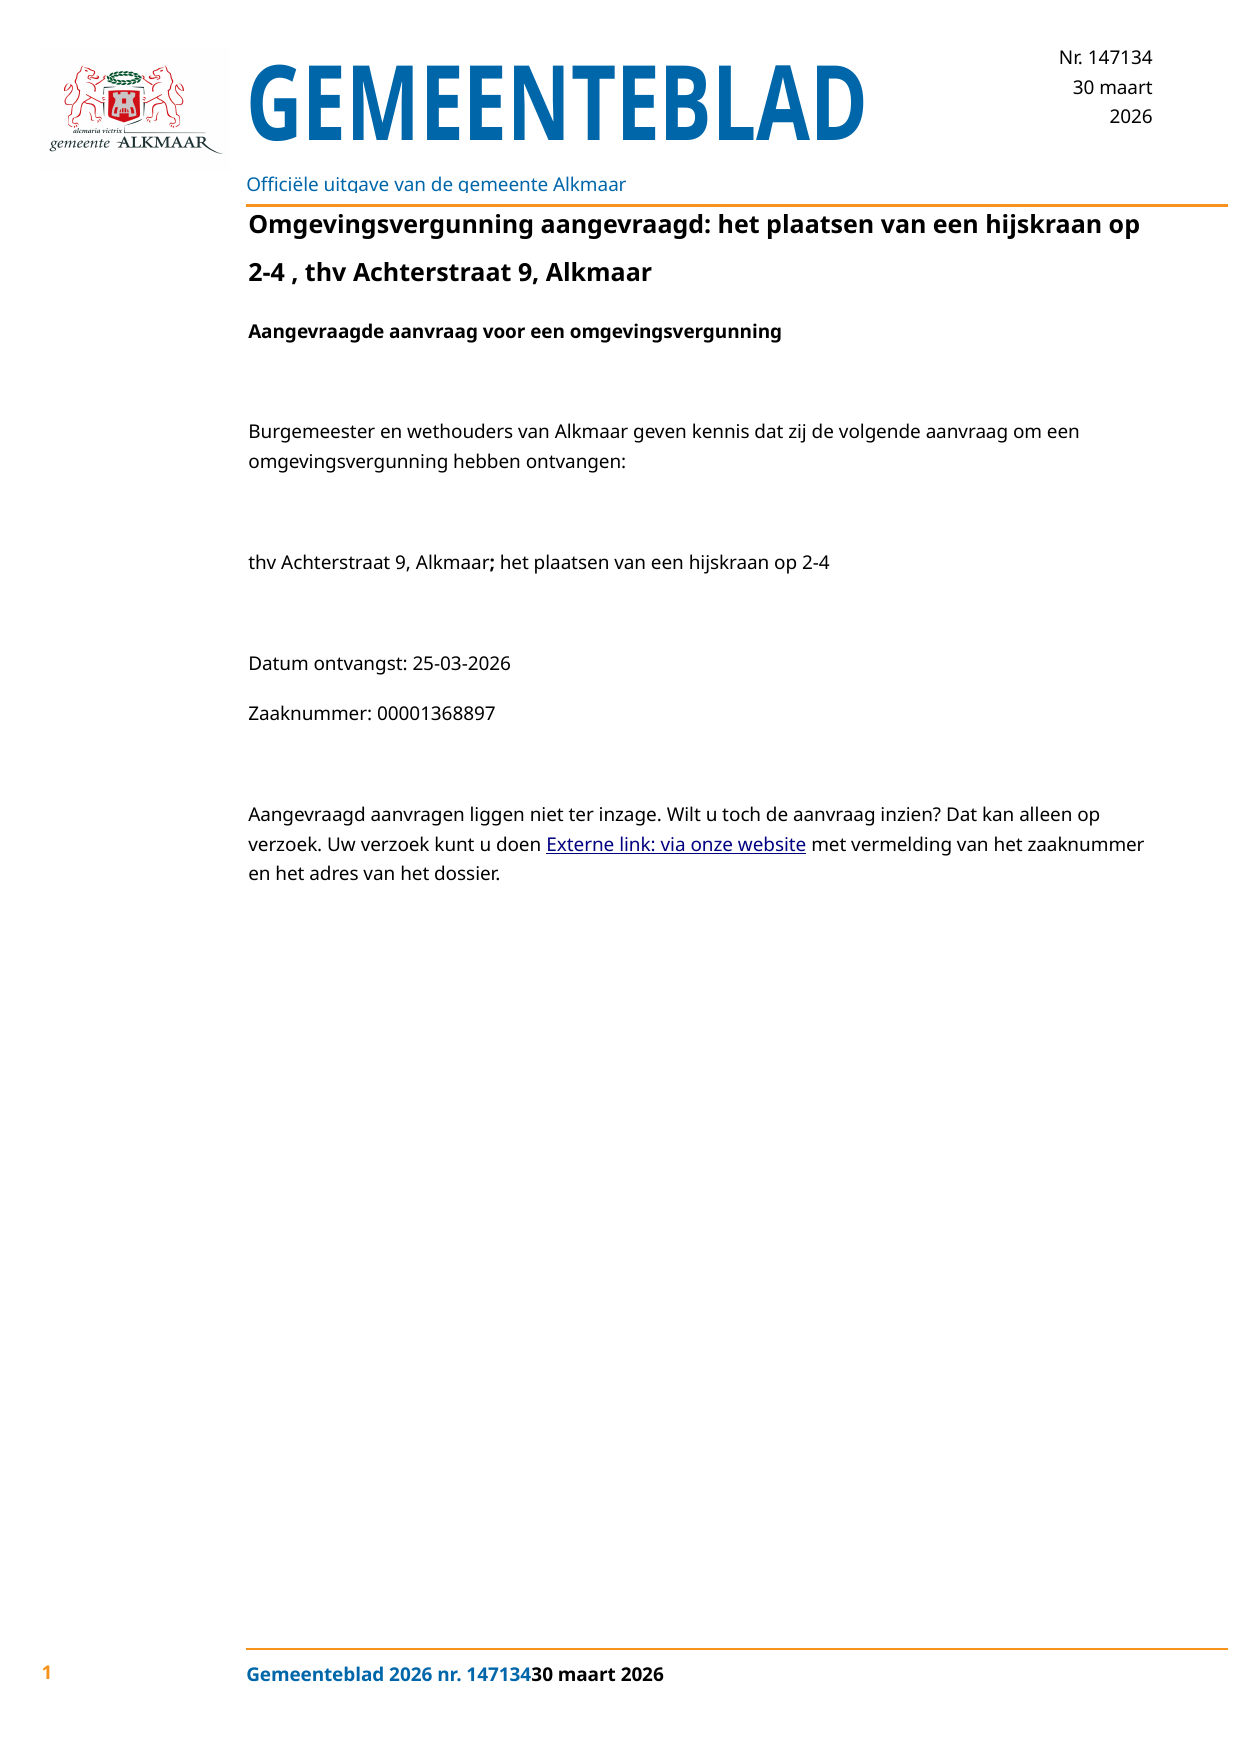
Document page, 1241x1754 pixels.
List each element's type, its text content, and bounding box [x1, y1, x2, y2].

text Aangevraagd aanvragen liggen niet ter inzage. Wilt u toch de aanvraag inzien? Dat kan alleen op verzoek. Uw verzoek kunt u doen Externe link: via onze website met vermelding van het zaaknummer en het adres van het dossier. [248, 801, 1152, 886]
text Omgevingsvergunning aangevraagd: het plaatsen van een hijskraan op 2-4 , thv Achterstraat 9, Alkmaar [248, 207, 1152, 288]
text Aangevraagde aanvraag voor een omgevingsvergunning [248, 318, 1152, 344]
text Zaaknummer: 00001368897 [248, 700, 1152, 726]
text thv Achterstraat 9, Alkmaar; het plaatsen van een hijskraan op 2-4 [248, 549, 1152, 575]
text Burgemeester en wethouders van Alkmaar geven kennis dat zij de volgende aanvraag om een omgevingsvergunning hebben ontvangen: [248, 419, 1152, 474]
text Datum ontvangst: 25-03-2026 [248, 650, 1152, 676]
picture [41, 47, 231, 172]
